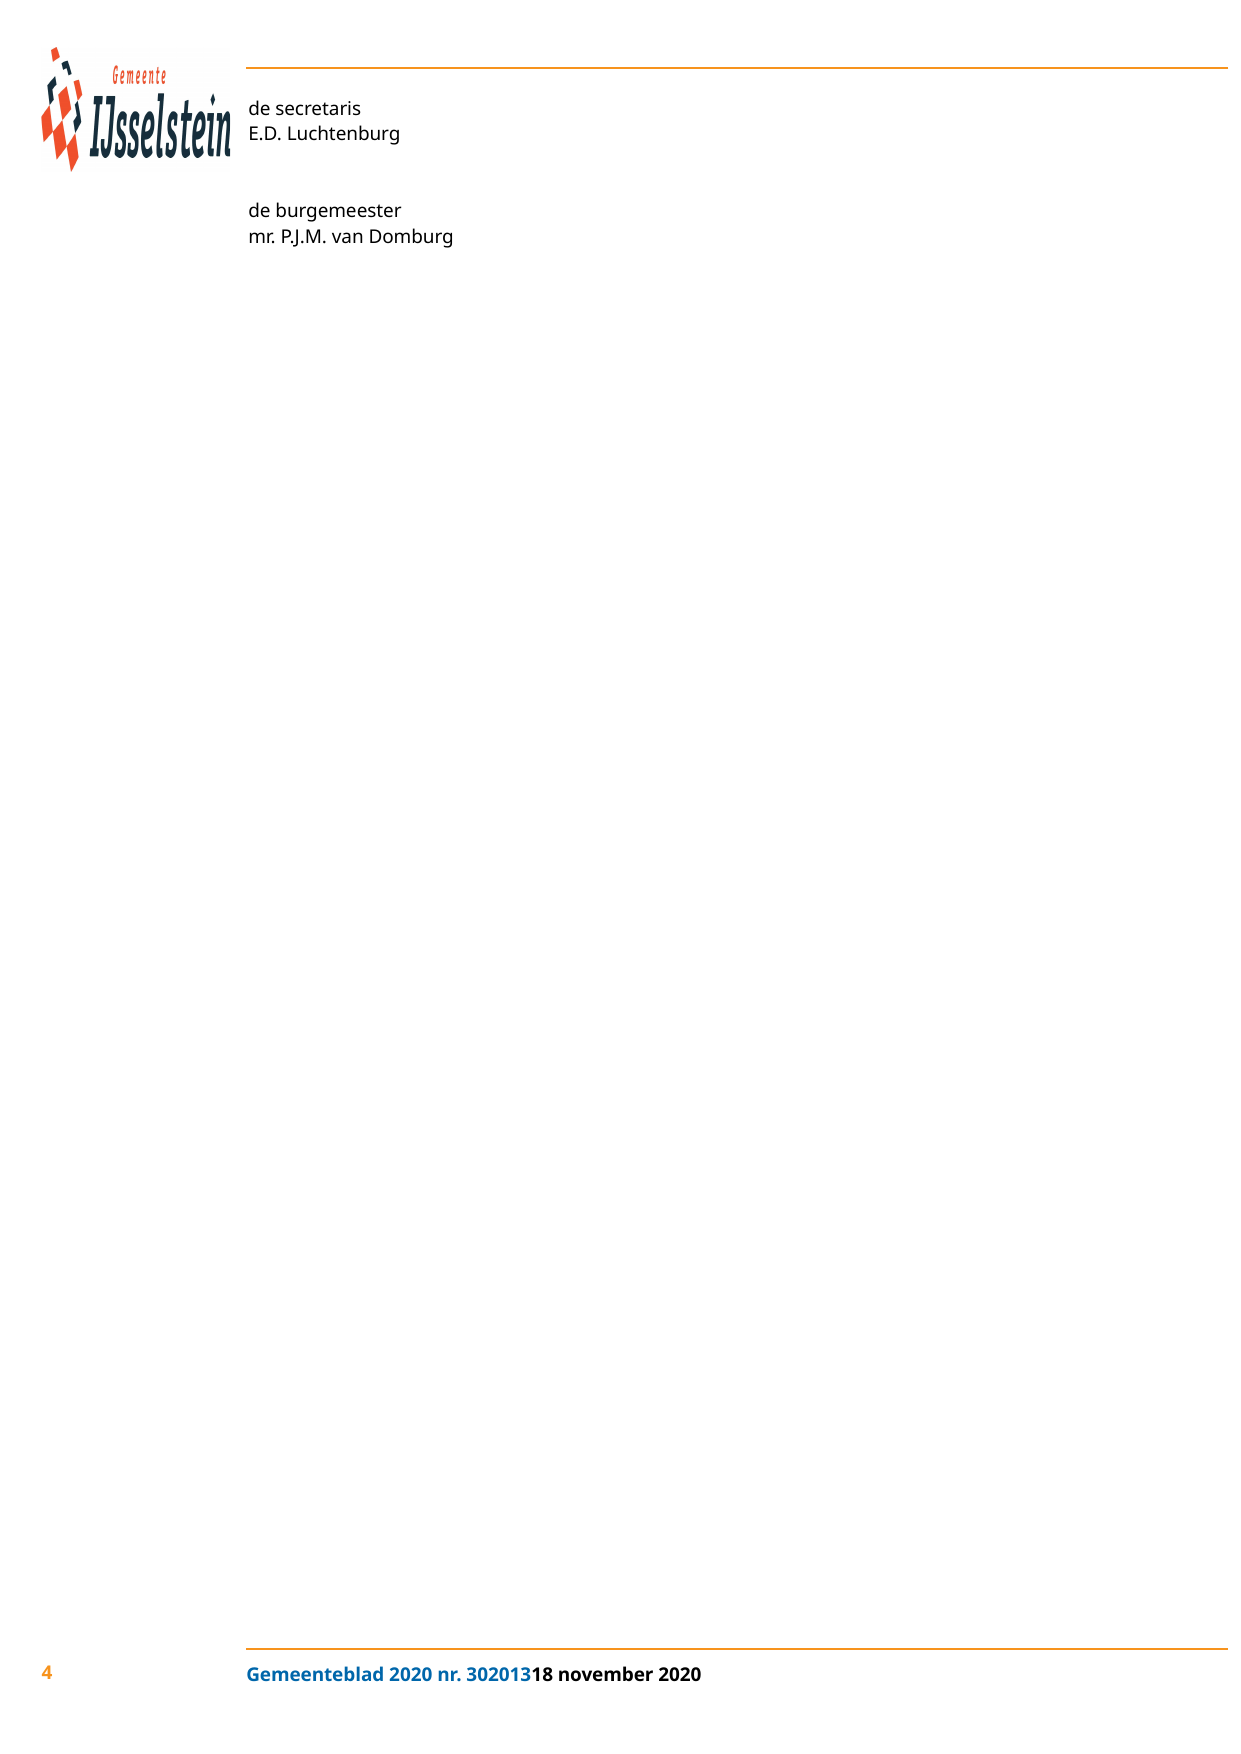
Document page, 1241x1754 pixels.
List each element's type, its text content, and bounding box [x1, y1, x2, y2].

text E.D. Luchtenburg [248, 121, 1152, 146]
text de secretaris [248, 95, 1152, 121]
picture [41, 47, 231, 172]
text de burgemeester [248, 198, 1152, 223]
text mr. P.J.M. van Domburg [248, 223, 1152, 249]
